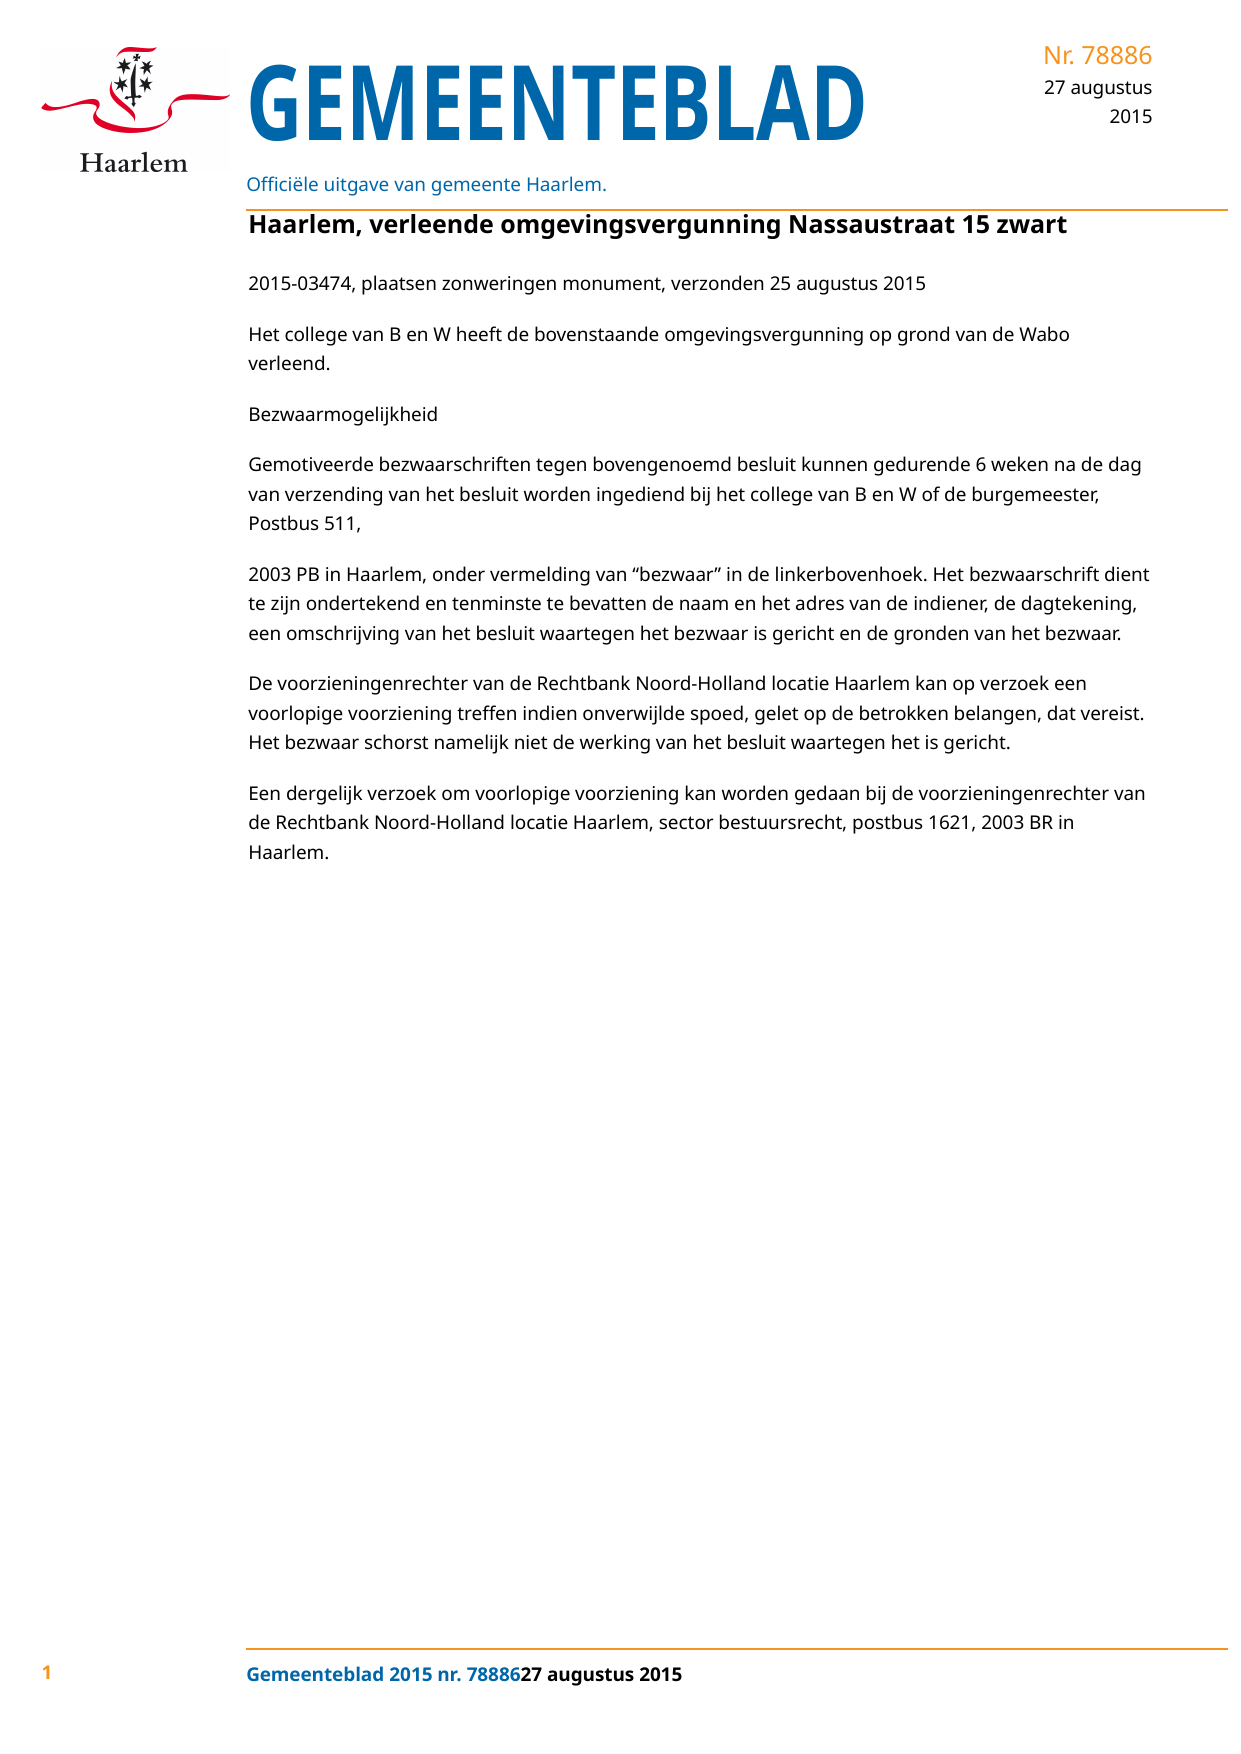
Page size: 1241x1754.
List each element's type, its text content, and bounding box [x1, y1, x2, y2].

text De voorzieningenrechter van de Rechtbank Noord-Holland locatie Haarlem kan op verzoek een voorlopige voorziening treffen indien onverwijlde spoed, gelet op de betrokken belangen, dat vereist. Het bezwaar schorst namelijk niet de werking van het besluit waartegen het is gericht. [248, 670, 1152, 755]
text Bezwaarmogelijkheid [248, 401, 1152, 426]
text 2003 PB in Haarlem, onder vermelding van “bezwaar” in de linkerbovenhoek. Het bezwaarschrift dient te zijn ondertekend en tenminste te bevatten de naam en het adres van de indiener, de dagtekening, een omschrijving van het besluit waartegen het bezwaar is gericht en de gronden van het bezwaar. [248, 561, 1152, 646]
picture [41, 47, 231, 172]
text 2015-03474, plaatsen zonweringen monument, verzonden 25 augustus 2015 [248, 270, 1152, 296]
text Haarlem, verleende omgevingsvergunning Nassaustraat 15 zwart [248, 211, 1152, 241]
text Het college van B en W heeft de bovenstaande omgevingsvergunning op grond van de Wabo verleend. [248, 321, 1152, 376]
text Gemotiveerde bezwaarschriften tegen bovengenoemd besluit kunnen gedurende 6 weken na de dag van verzending van het besluit worden ingediend bij het college van B en W of de burgemeester, Postbus 511, [248, 451, 1152, 536]
text Een dergelijk verzoek om voorlopige voorziening kan worden gedaan bij de voorzieningenrechter van de Rechtbank Noord-Holland locatie Haarlem, sector bestuursrecht, postbus 1621, 2003 BR in Haarlem. [248, 780, 1152, 865]
